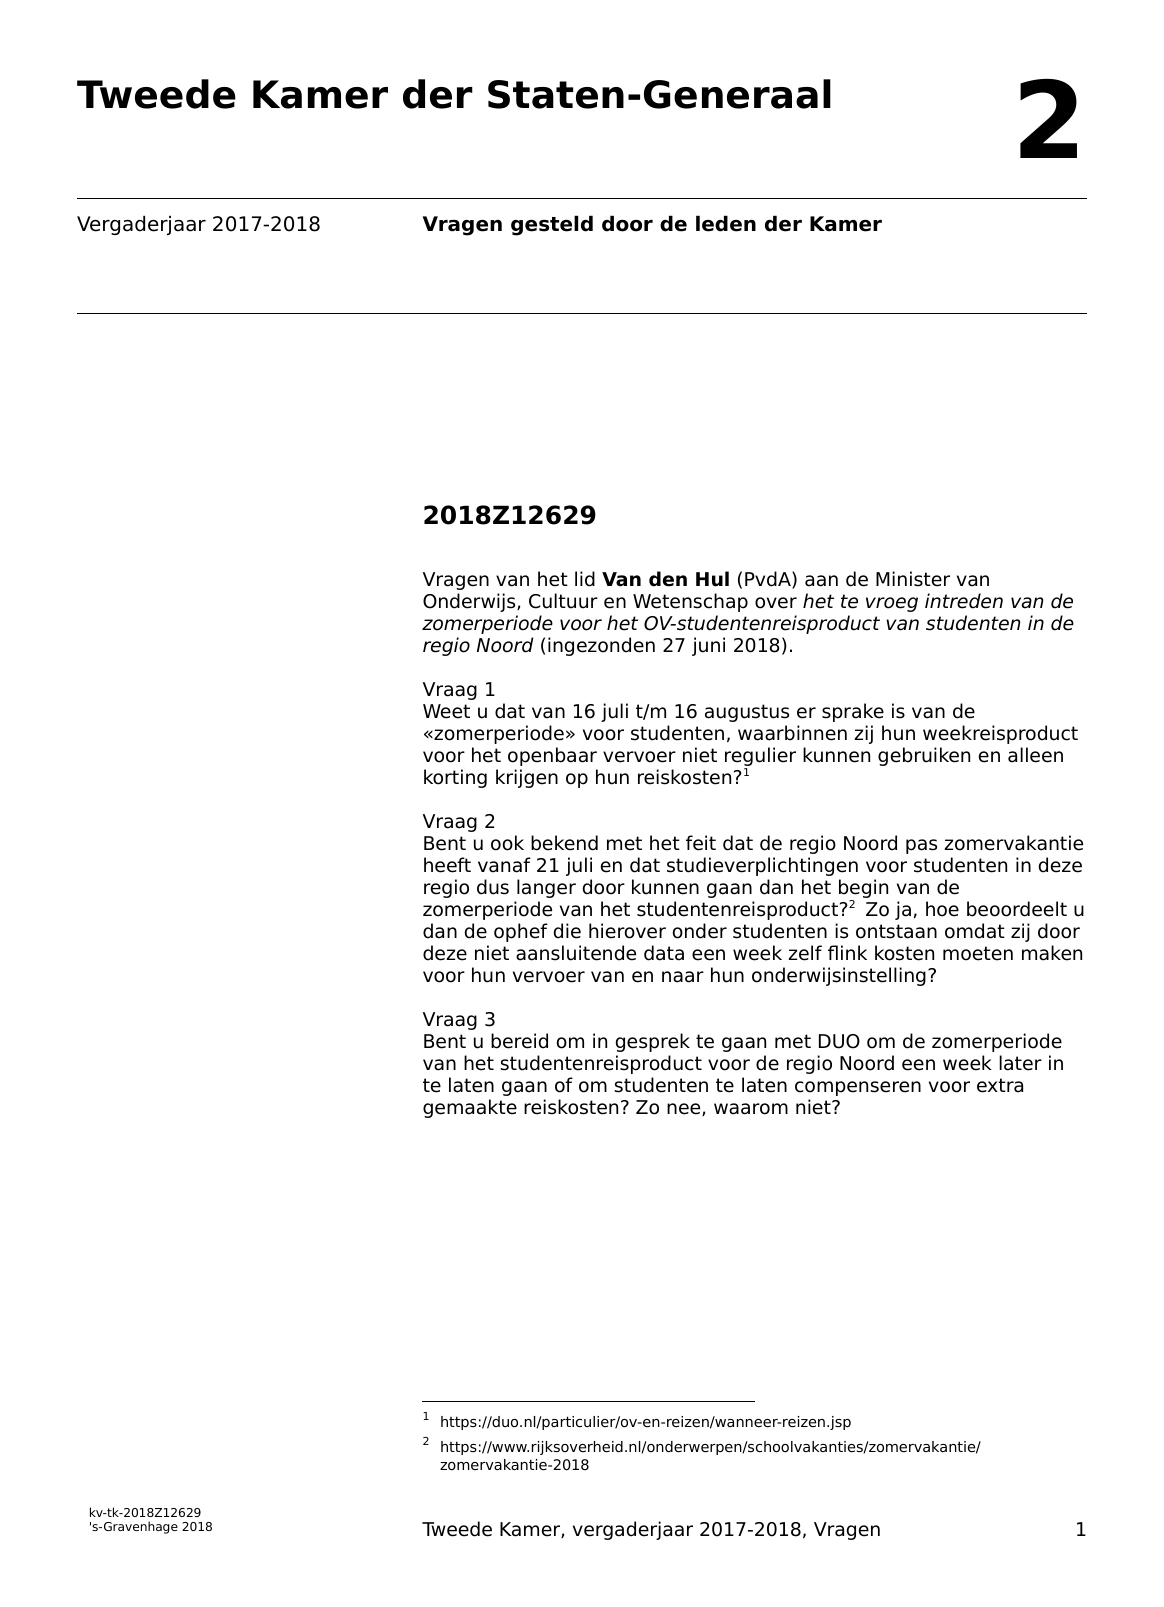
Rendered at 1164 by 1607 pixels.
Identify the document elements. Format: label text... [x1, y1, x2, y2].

text https://duo.nl/particulier/ov-en-reizen/wanneer-reizen.jsp [422, 1410, 1087, 1432]
text Weet u dat van 16 juli t/m 16 augustus er sprake is van de «zomerperiode» voor studenten, waarbinnen zij hun weekreisproduct voor het openbaar vervoer niet regulier kunnen gebruiken en alleen korting krijgen op hun reiskosten? [422, 701, 1087, 789]
table_header Tweede Kamer der Staten-Generaal [77, 59, 886, 198]
text Vragen van het lid Van den Hul (PvdA) aan de Minister van Onderwijs, Cultuur en Wetenschap over het te vroeg intreden van de zomerperiode voor het OV-studentenreisproduct van studenten in de regio Noord (ingezonden 27 juni 2018). [422, 569, 1087, 657]
text https://www.rijksoverheid.nl/onderwerpen/schoolvakanties/zomervakantie/zomervakantie-2018 [422, 1435, 1087, 1474]
text Vraag 2 [422, 811, 1087, 833]
table_header 2 [886, 59, 1087, 198]
text 's-Gravenhage 2018 [88, 1520, 323, 1534]
text 2018Z12629 [422, 501, 1087, 531]
text Bent u ook bekend met het feit dat de regio Noord pas zomervakantie heeft vanaf 21 juli en dat studieverplichtingen voor studenten in deze regio dus langer door kunnen gaan dan het begin van de zomerperiode van het studentenreisproduct? Zo ja, hoe beoordeelt u dan de ophef die hierover onder studenten is ontstaan omdat zij door deze niet aansluitende data een week zelf flink kosten moeten maken voor hun vervoer van en naar hun onderwijsinstelling? [422, 833, 1087, 987]
text Bent u bereid om in gesprek te gaan met DUO om de zomerperiode van het studentenreisproduct voor de regio Noord een week later in te laten gaan of om studenten te laten compenseren voor extra gemaakte reiskosten? Zo nee, waarom niet? [422, 1031, 1087, 1119]
table_cell Vragen gesteld door de leden der Kamer [422, 199, 1087, 313]
text kv-tk-2018Z12629 [88, 1506, 323, 1520]
table_cell Vergaderjaar 2017-2018 [77, 199, 422, 313]
text Vraag 3 [422, 1009, 1087, 1031]
text Vraag 1 [422, 679, 1087, 701]
